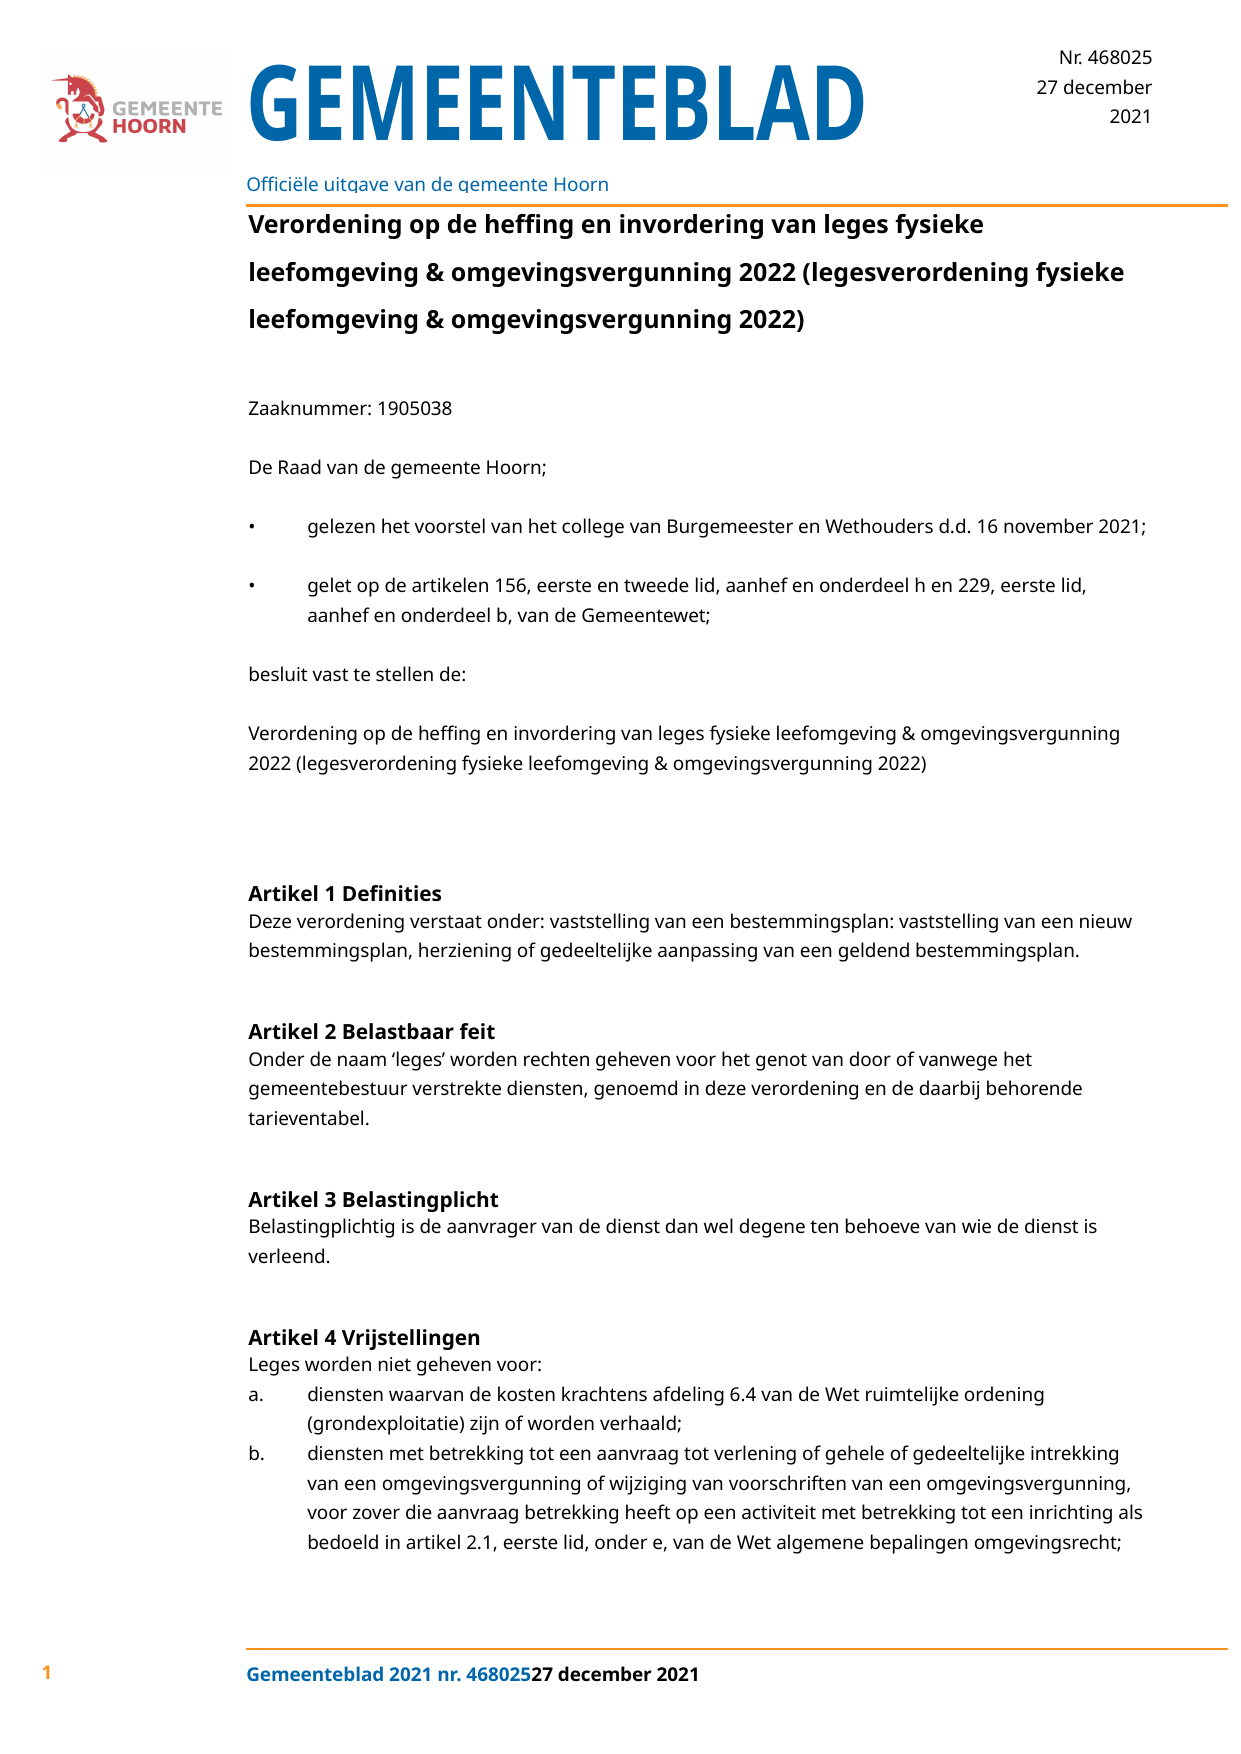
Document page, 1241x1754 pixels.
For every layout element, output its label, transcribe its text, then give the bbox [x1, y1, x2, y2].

picture [41, 47, 231, 172]
text Belastingplichtig is de aanvrager van de dienst dan wel degene ten behoeve van wie de dienst is verleend. [248, 1213, 1152, 1269]
text Artikel 3 Belastingplicht [248, 1185, 1152, 1213]
text Artikel 2 Belastbaar feit [248, 1017, 1152, 1046]
text Leges worden niet geheven voor: [248, 1351, 1152, 1377]
text Verordening op de heffing en invordering van leges fysieke leefomgeving & omgevingsvergunning 2022 (legesverordening fysieke leefomgeving & omgevingsvergunning 2022) [248, 721, 1152, 776]
list diensten met betrekking tot een aanvraag tot verlening of gehele of gedeeltelijke intrekking van een omgevingsvergunning of wijziging van voorschriften van een omgevingsvergunning, voor zover die aanvraag betrekking heeft op een activiteit met betrekking tot een inrichting als bedoeld in artikel 2.1, eerste lid, onder e, van de Wet algemene bepalingen omgevingsrecht; [248, 1440, 1152, 1555]
text Artikel 4 Vrijstellingen [248, 1323, 1152, 1351]
list diensten waarvan de kosten krachtens afdeling 6.4 van de Wet ruimtelijke ordening (grondexploitatie) zijn of worden verhaald; [248, 1381, 1152, 1436]
text De Raad van de gemeente Hoorn; [248, 454, 1152, 480]
text Artikel 1 Definities [248, 879, 1152, 908]
list gelezen het voorstel van het college van Burgemeester en Wethouders d.d. 16 november 2021; [248, 513, 1152, 539]
text besluit vast te stellen de: [248, 661, 1152, 687]
text Verordening op de heffing en invordering van leges fysieke leefomgeving & omgevingsvergunning 2022 (legesverordening fysieke leefomgeving & omgevingsvergunning 2022) [248, 207, 1152, 336]
text Deze verordening verstaat onder: vaststelling van een bestemmingsplan: vaststelling van een nieuw bestemmingsplan, herziening of gedeeltelijke aanpassing van een geldend bestemmingsplan. [248, 908, 1152, 963]
text Zaaknummer: 1905038 [248, 395, 1152, 421]
text Onder de naam ‘leges’ worden rechten geheven voor het genot van door of vanwege het gemeentebestuur verstrekte diensten, genoemd in deze verordening en de daarbij behorende tarieventabel. [248, 1046, 1152, 1131]
list gelet op de artikelen 156, eerste en tweede lid, aanhef en onderdeel h en 229, eerste lid, aanhef en onderdeel b, van de Gemeentewet; [248, 573, 1152, 628]
